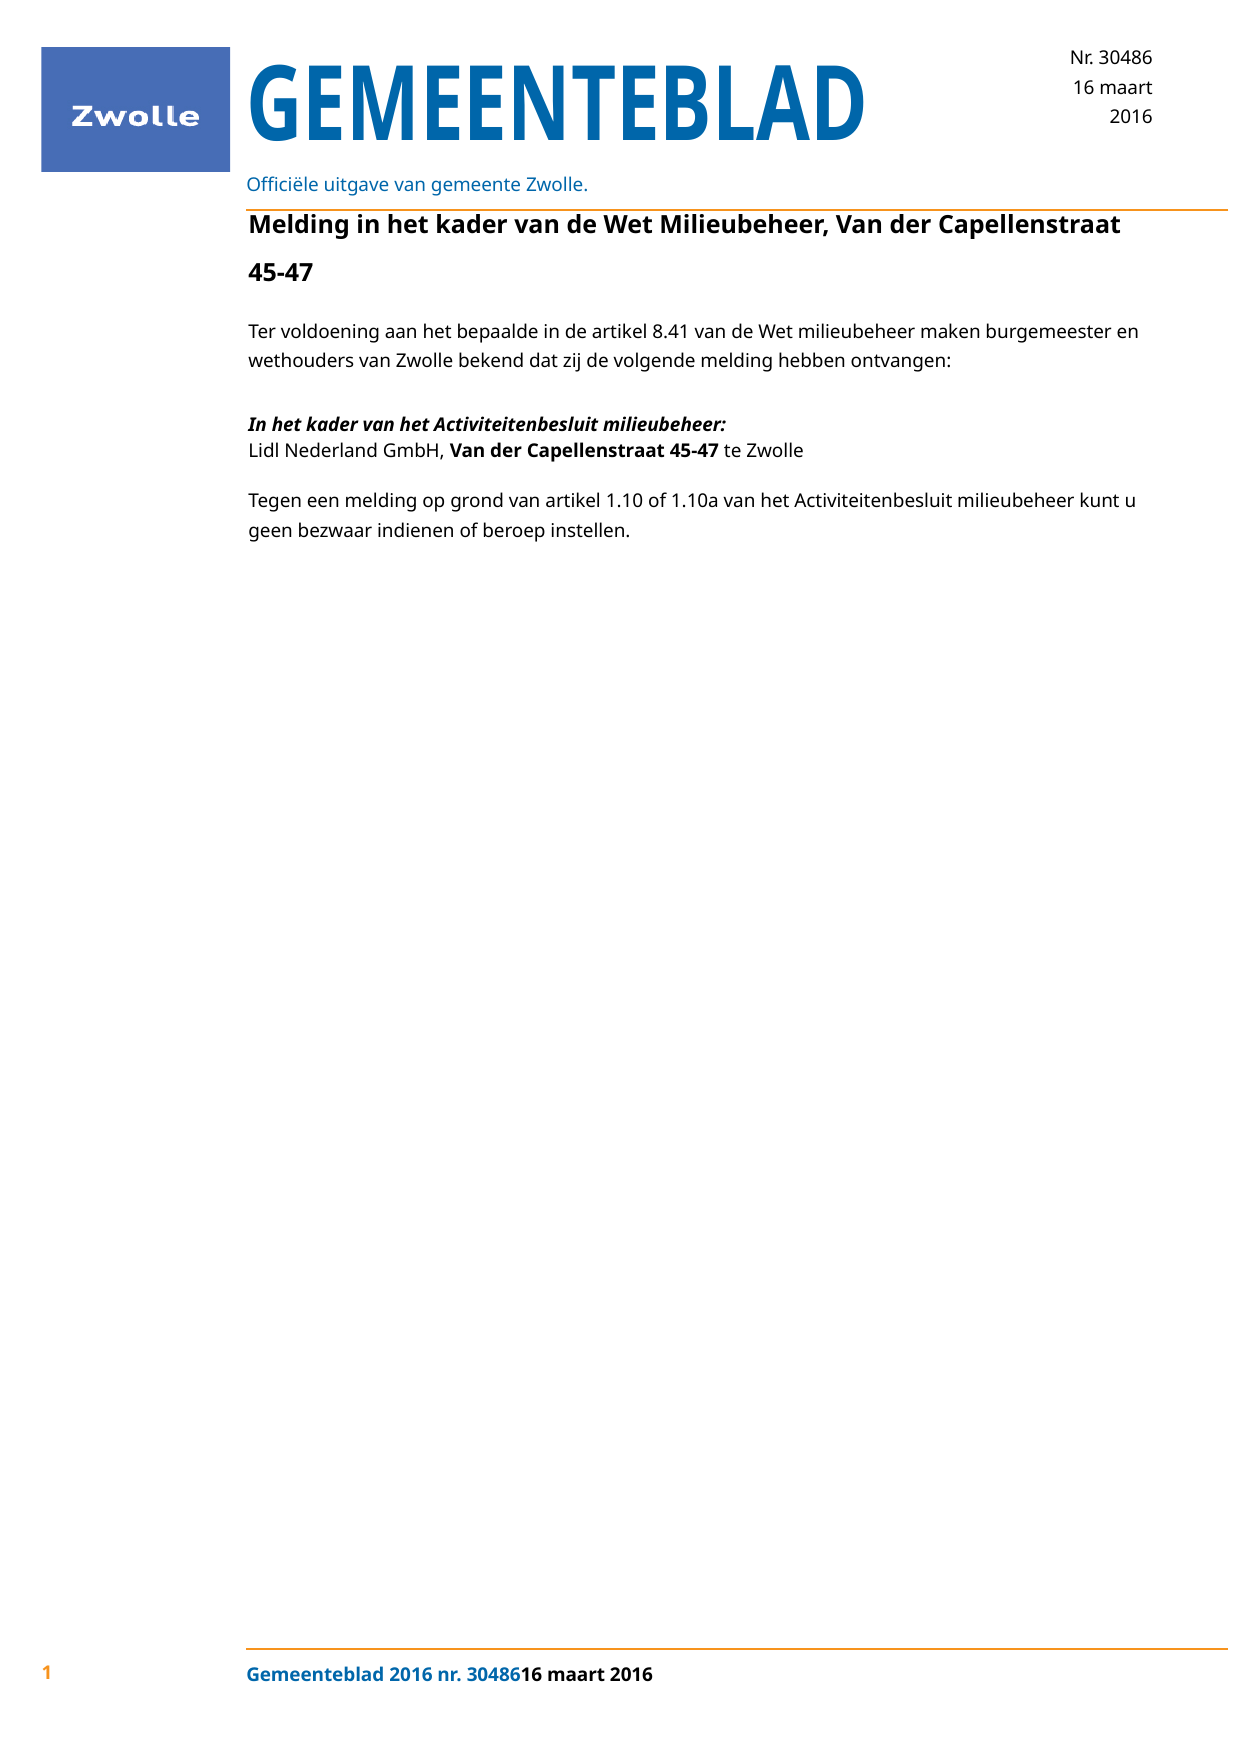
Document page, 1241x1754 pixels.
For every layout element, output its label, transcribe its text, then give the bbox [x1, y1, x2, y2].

text Tegen een melding op grond van artikel 1.10 of 1.10a van het Activiteitenbesluit milieubeheer kunt u geen bezwaar indienen of beroep instellen. [248, 488, 1152, 543]
picture [41, 47, 231, 172]
text Ter voldoening aan het bepaalde in de artikel 8.41 van de Wet milieubeheer maken burgemeester en wethouders van Zwolle bekend dat zij de volgende melding hebben ontvangen: [248, 318, 1152, 373]
text Lidl Nederland GmbH, Van der Capellenstraat 45-47 te Zwolle [248, 437, 1152, 463]
text Melding in het kader van de Wet Milieubeheer, Van der Capellenstraat 45-47 [248, 211, 1152, 288]
text In het kader van het Activiteitenbesluit milieubeheer: [248, 411, 1152, 437]
